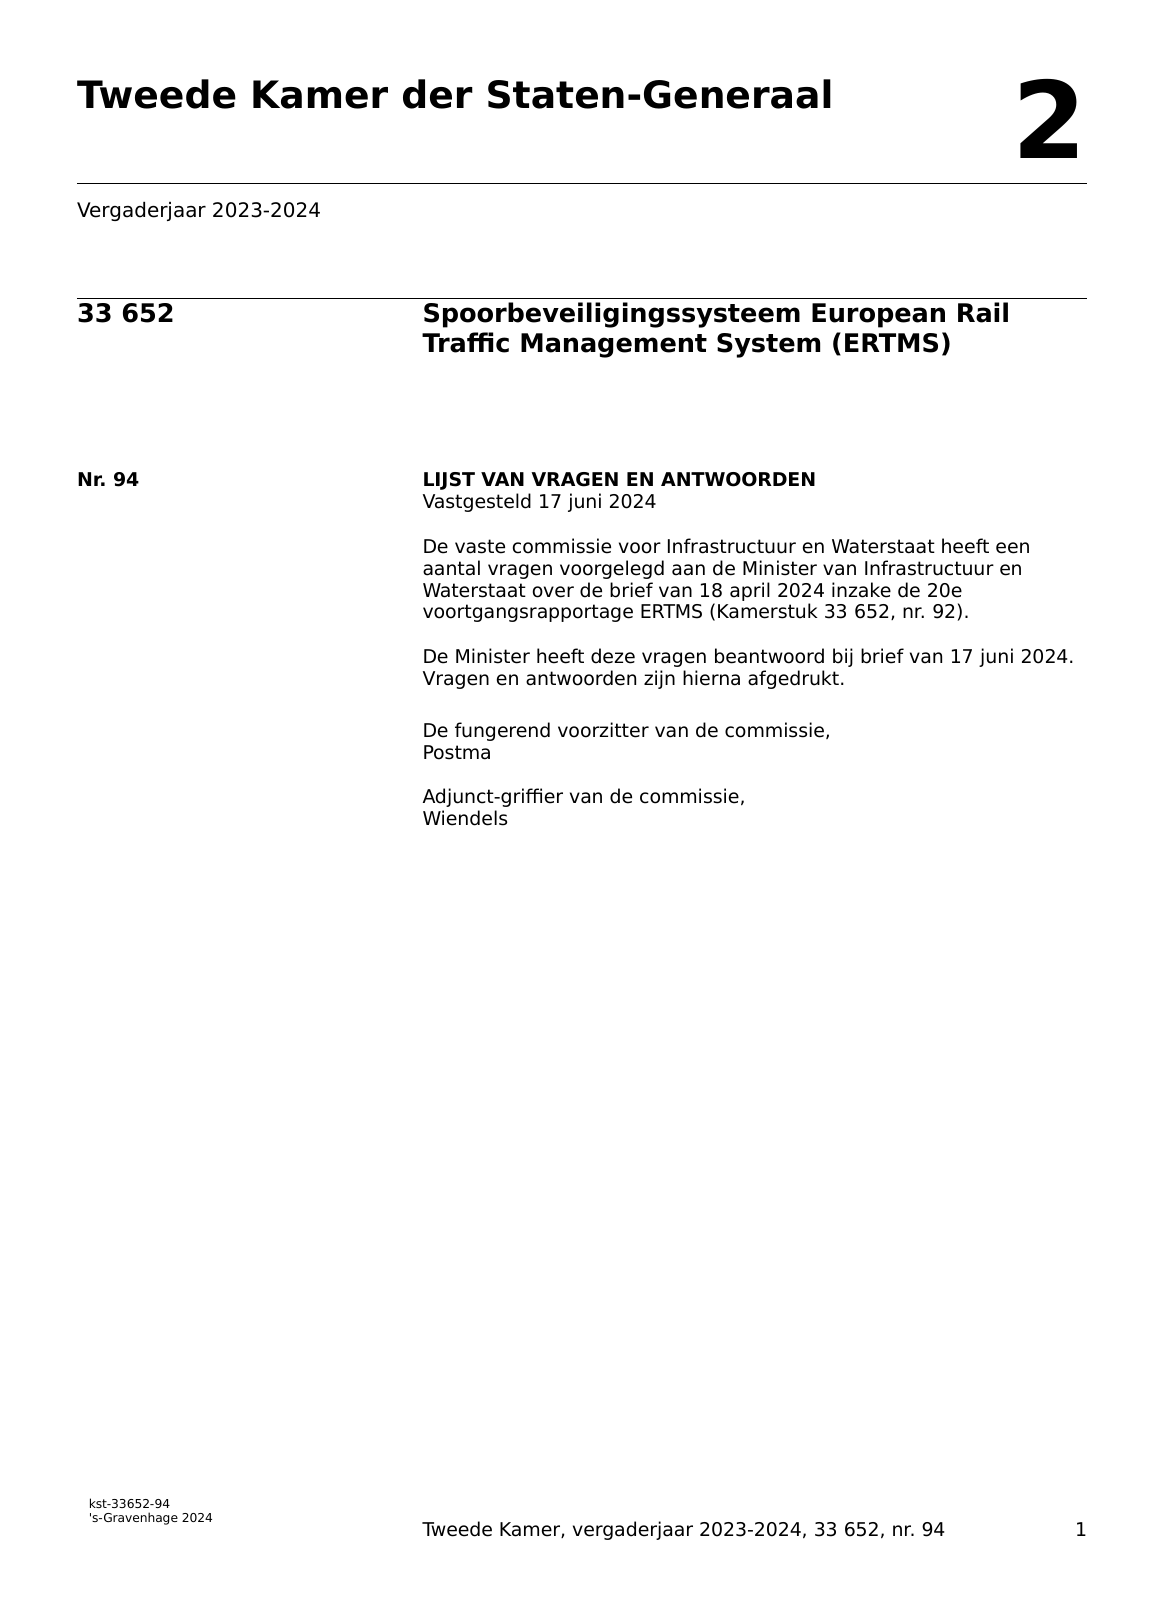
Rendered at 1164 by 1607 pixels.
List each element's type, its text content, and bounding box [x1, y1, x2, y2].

text Vastgesteld 17 juni 2024 [422, 491, 1087, 513]
table_cell Vergaderjaar 2023-2024 [77, 184, 1087, 298]
subtitle 33 652 Spoorbeveiligingssysteem European Rail Traffic Management System (ERTMS) [77, 299, 1087, 358]
table_header Tweede Kamer der Staten-Generaal [77, 59, 886, 183]
text De vaste commissie voor Infrastructuur en Waterstaat heeft een aantal vragen voorgelegd aan de Minister van Infrastructuur en Waterstaat over de brief van 18 april 2024 inzake de 20e voortgangsrapportage ERTMS (Kamerstuk 33 652, nr. 92). [422, 536, 1087, 623]
table_header 2 [886, 59, 1087, 183]
text De fungerend voorzitter van de commissie, Postma [422, 719, 1087, 763]
text De Minister heeft deze vragen beantwoord bij brief van 17 juni 2024. Vragen en antwoorden zijn hierna afgedrukt. [422, 646, 1087, 689]
text 's-Gravenhage 2024 [88, 1511, 323, 1525]
text Adjunct-griffier van de commissie, Wiendels [422, 786, 1087, 830]
text kst-33652-94 [88, 1497, 323, 1511]
subtitle Nr. 94 LIJST VAN VRAGEN EN ANTWOORDEN [77, 469, 1087, 491]
